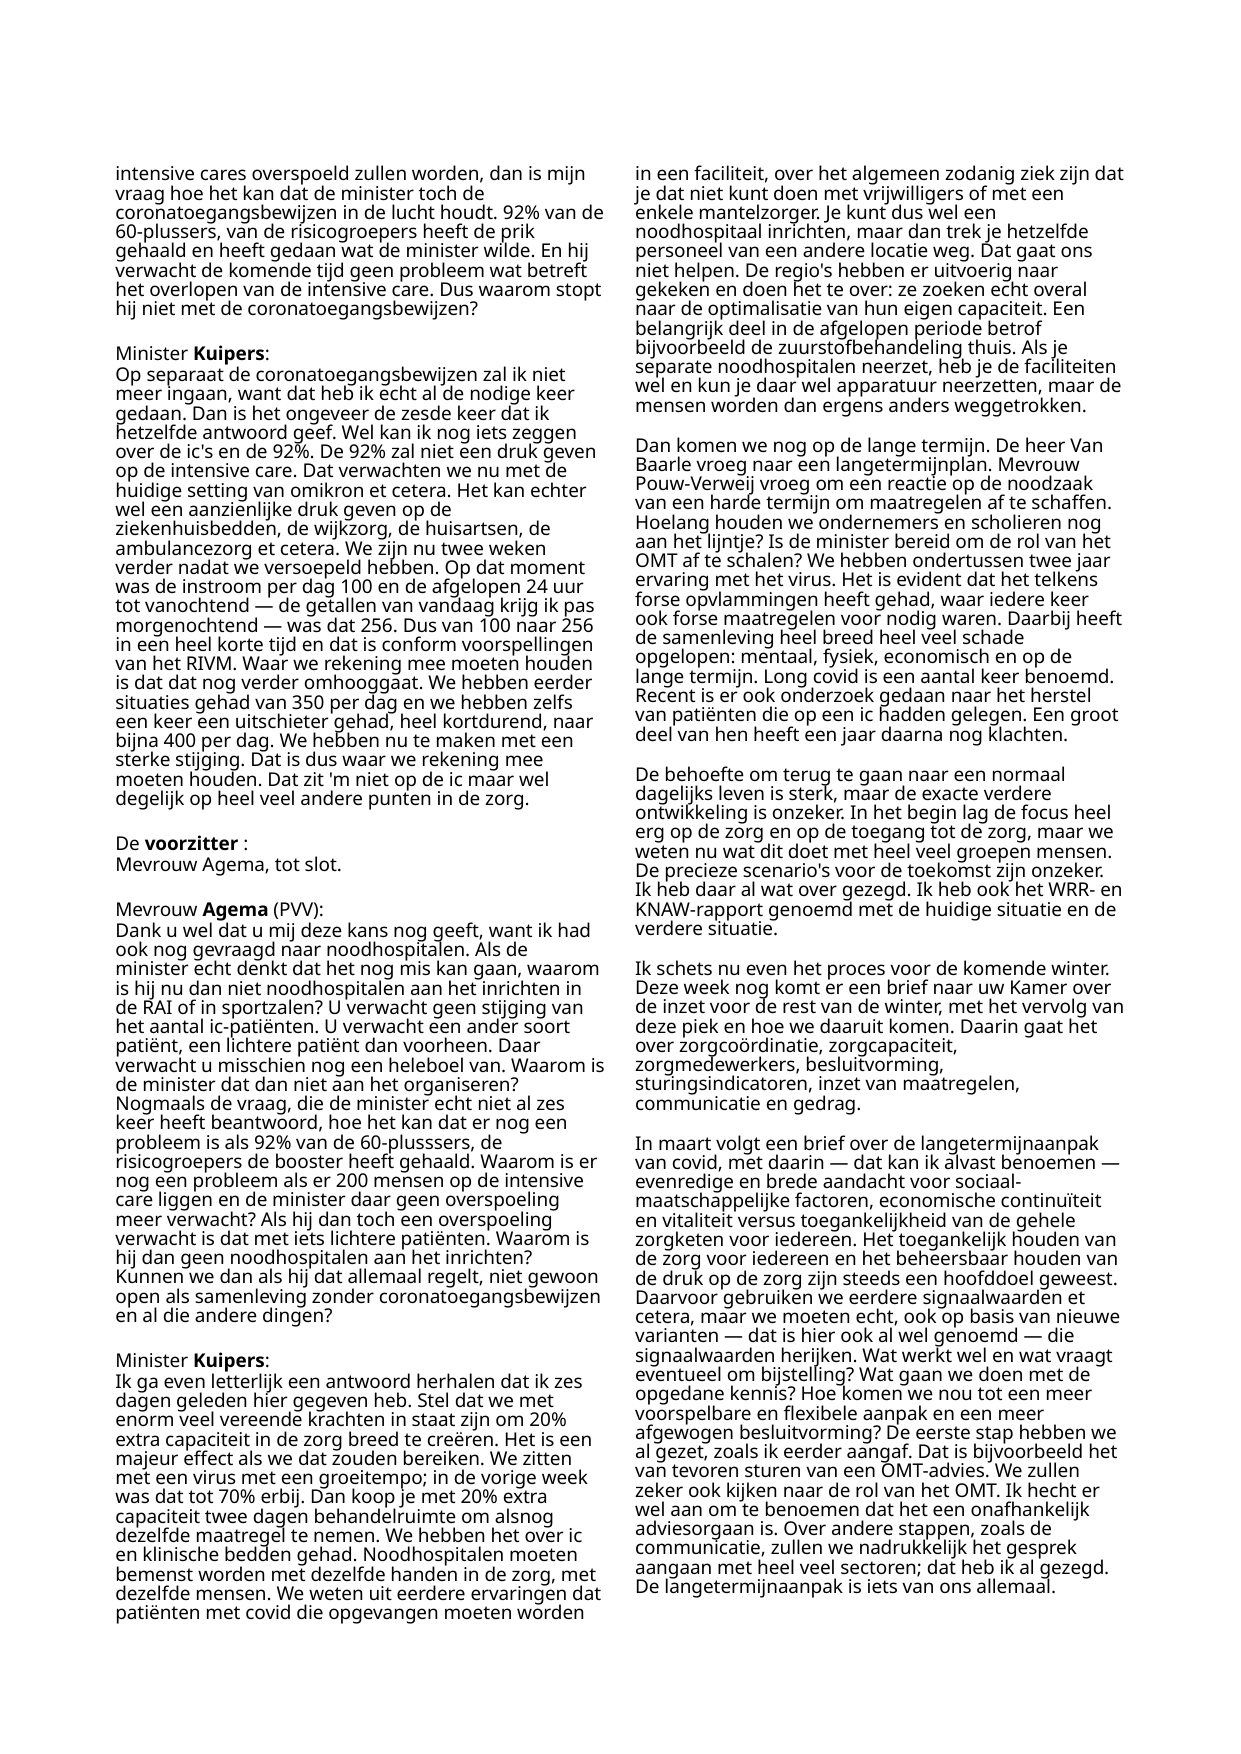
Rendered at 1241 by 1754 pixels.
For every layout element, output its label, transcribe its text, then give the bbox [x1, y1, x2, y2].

text Ik schets nu even het proces voor de komende winter. Deze week nog komt er een brief naar uw Kamer over de inzet voor de rest van de winter, met het vervolg van deze piek en hoe we daaruit komen. Daarin gaat het over zorgcoördinatie, zorgcapaciteit, zorgmedewerkers, besluitvorming, sturingsindicatoren, inzet van maatregelen, communicatie en gedrag. [635, 960, 1125, 1114]
text Minister Kuipers: [115, 340, 605, 366]
text in een faciliteit, over het algemeen zodanig ziek zijn dat je dat niet kunt doen met vrijwilligers of met een enkele mantelzorger. Je kunt dus wel een noodhospitaal inrichten, maar dan trek je hetzelfde personeel van een andere locatie weg. Dat gaat ons niet helpen. De regio's hebben er uitvoerig naar gekeken en doen het te over: ze zoeken echt overal naar de optimalisatie van hun eigen capaciteit. Een belangrijk deel in de afgelopen periode betrof bijvoorbeeld de zuurstofbehandeling thuis. Als je separate noodhospitalen neerzet, heb je de faciliteiten wel en kun je daar wel apparatuur neerzetten, maar de mensen worden dan ergens anders weggetrokken. [635, 165, 1125, 416]
text Mevrouw Agema (PVV): [115, 896, 605, 922]
text Ik ga even letterlijk een antwoord herhalen dat ik zes dagen geleden hier gegeven heb. Stel dat we met enorm veel vereende krachten in staat zijn om 20% extra capaciteit in de zorg breed te creëren. Het is een majeur effect als we dat zouden bereiken. We zitten met een virus met een groeitempo; in de vorige week was dat tot 70% erbij. Dan koop je met 20% extra capaciteit twee dagen behandelruimte om alsnog dezelfde maatregel te nemen. We hebben het over ic en klinische bedden gehad. Noodhospitalen moeten bemenst worden met dezelfde handen in de zorg, met dezelfde mensen. We weten uit eerdere ervaringen dat patiënten met covid die opgevangen moeten worden [115, 1373, 605, 1623]
text De voorzitter : [115, 830, 605, 856]
text Op separaat de coronatoegangsbewijzen zal ik niet meer ingaan, want dat heb ik echt al de nodige keer gedaan. Dan is het ongeveer de zesde keer dat ik hetzelfde antwoord geef. Wel kan ik nog iets zeggen over de ic's en de 92%. De 92% zal niet een druk geven op de intensive care. Dat verwachten we nu met de huidige setting van omikron et cetera. Het kan echter wel een aanzienlijke druk geven op de ziekenhuisbedden, de wijkzorg, de huisartsen, de ambulancezorg et cetera. We zijn nu twee weken verder nadat we versoepeld hebben. Op dat moment was de instroom per dag 100 en de afgelopen 24 uur tot vanochtend — de getallen van vandaag krijg ik pas morgenochtend — was dat 256. Dus van 100 naar 256 in een heel korte tijd en dat is conform voorspellingen van het RIVM. Waar we rekening mee moeten houden is dat dat nog verder omhooggaat. We hebben eerder situaties gehad van 350 per dag en we hebben zelfs een keer een uitschieter gehad, heel kortdurend, naar bijna 400 per dag. We hebben nu te maken met een sterke stijging. Dat is dus waar we rekening mee moeten houden. Dat zit 'm niet op de ic maar wel degelijk op heel veel andere punten in de zorg. [115, 366, 605, 809]
text intensive cares overspoeld zullen worden, dan is mijn vraag hoe het kan dat de minister toch de coronatoegangsbewijzen in de lucht houdt. 92% van de 60-plussers, van de risicogroepers heeft de prik gehaald en heeft gedaan wat de minister wilde. En hij verwacht de komende tijd geen probleem wat betreft het overlopen van de intensive care. Dus waarom stopt hij niet met de coronatoegangsbewijzen? [115, 165, 605, 319]
text Minister Kuipers: [115, 1347, 605, 1373]
text De behoefte om terug te gaan naar een normaal dagelijks leven is sterk, maar de exacte verdere ontwikkeling is onzeker. In het begin lag de focus heel erg op de zorg en op de toegang tot de zorg, maar we weten nu wat dit doet met heel veel groepen mensen. De precieze scenario's voor de toekomst zijn onzeker. Ik heb daar al wat over gezegd. Ik heb ook het WRR- en KNAW-rapport genoemd met de huidige situatie en de verdere situatie. [635, 766, 1125, 939]
text Mevrouw Agema, tot slot. [115, 856, 605, 875]
text In maart volgt een brief over de langetermijnaanpak van covid, met daarin — dat kan ik alvast benoemen — evenredige en brede aandacht voor sociaal-maatschappelijke factoren, economische continuïteit en vitaliteit versus toegankelijkheid van de gehele zorgketen voor iedereen. Het toegankelijk houden van de zorg voor iedereen en het beheersbaar houden van de druk op de zorg zijn steeds een hoofddoel geweest. Daarvoor gebruiken we eerdere signaalwaarden et cetera, maar we moeten echt, ook op basis van nieuwe varianten — dat is hier ook al wel genoemd — die signaalwaarden herijken. Wat werkt wel en wat vraagt eventueel om bijstelling? Wat gaan we doen met de opgedane kennis? Hoe komen we nou tot een meer voorspelbare en flexibele aanpak en een meer afgewogen besluitvorming? De eerste stap hebben we al gezet, zoals ik eerder aangaf. Dat is bijvoorbeeld het van tevoren sturen van een OMT-advies. We zullen zeker ook kijken naar de rol van het OMT. Ik hecht er wel aan om te benoemen dat het een onafhankelijk adviesorgaan is. Over andere stappen, zoals de communicatie, zullen we nadrukkelijk het gesprek aangaan met heel veel sectoren; dat heb ik al gezegd. De langetermijnaanpak is iets van ons allemaal. [635, 1135, 1125, 1597]
text Dan komen we nog op de lange termijn. De heer Van Baarle vroeg naar een langetermijnplan. Mevrouw Pouw-Verweij vroeg om een reactie op de noodzaak van een harde termijn om maatregelen af te schaffen. Hoelang houden we ondernemers en scholieren nog aan het lijntje? Is de minister bereid om de rol van het OMT af te schalen? We hebben ondertussen twee jaar ervaring met het virus. Het is evident dat het telkens forse opvlammingen heeft gehad, waar iedere keer ook forse maatregelen voor nodig waren. Daarbij heeft de samenleving heel breed heel veel schade opgelopen: mentaal, fysiek, economisch en op de lange termijn. Long covid is een aantal keer benoemd. Recent is er ook onderzoek gedaan naar het herstel van patiënten die op een ic hadden gelegen. Een groot deel van hen heeft een jaar daarna nog klachten. [635, 437, 1125, 745]
text Dank u wel dat u mij deze kans nog geeft, want ik had ook nog gevraagd naar noodhospitalen. Als de minister echt denkt dat het nog mis kan gaan, waarom is hij nu dan niet noodhospitalen aan het inrichten in de RAI of in sportzalen? U verwacht geen stijging van het aantal ic-patiënten. U verwacht een ander soort patiënt, een lichtere patiënt dan voorheen. Daar verwacht u misschien nog een heleboel van. Waarom is de minister dat dan niet aan het organiseren? Nogmaals de vraag, die de minister echt niet al zes keer heeft beantwoord, hoe het kan dat er nog een probleem is als 92% van de 60-plusssers, de risicogroepers de booster heeft gehaald. Waarom is er nog een probleem als er 200 mensen op de intensive care liggen en de minister daar geen overspoeling meer verwacht? Als hij dan toch een overspoeling verwacht is dat met iets lichtere patiënten. Waarom is hij dan geen noodhospitalen aan het inrichten? Kunnen we dan als hij dat allemaal regelt, niet gewoon open als samenleving zonder coronatoegangsbewijzen en al die andere dingen? [115, 922, 605, 1326]
